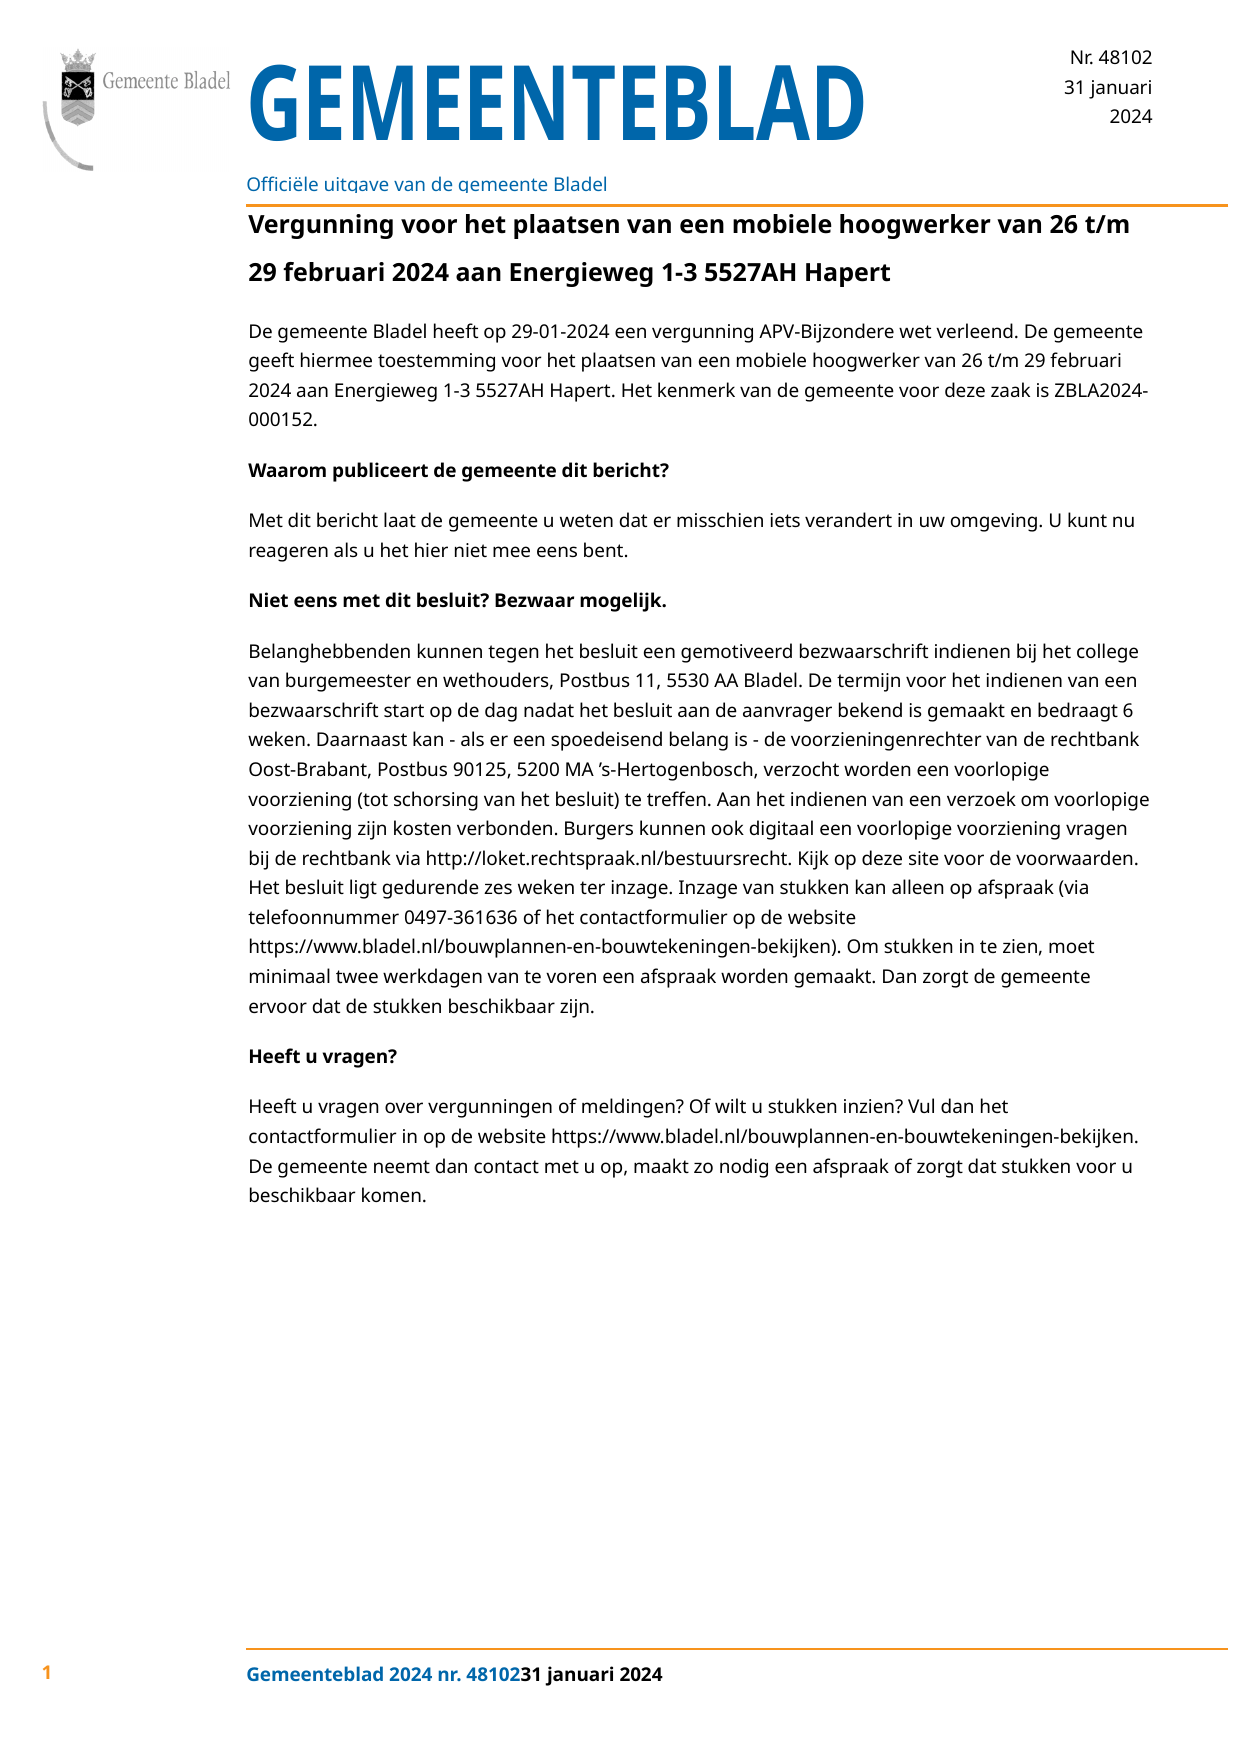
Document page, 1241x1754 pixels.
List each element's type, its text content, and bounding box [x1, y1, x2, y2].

picture [41, 47, 231, 172]
text Vergunning voor het plaatsen van een mobiele hoogwerker van 26 t/m 29 februari 2024 aan Energieweg 1-3 5527AH Hapert [248, 207, 1152, 288]
text Waarom publiceert de gemeente dit bericht? [248, 457, 1152, 483]
text Met dit bericht laat de gemeente u weten dat er misschien iets verandert in uw omgeving. U kunt nu reageren als u het hier niet mee eens bent. [248, 507, 1152, 563]
text Heeft u vragen over vergunningen of meldingen? Of wilt u stukken inzien? Vul dan het contactformulier in op de website https://www.bladel.nl/bouwplannen-en-bouwtekeningen-bekijken. De gemeente neemt dan contact met u op, maakt zo nodig een afspraak of zorgt dat stukken voor u beschikbaar komen. [248, 1094, 1152, 1208]
text Belanghebbenden kunnen tegen het besluit een gemotiveerd bezwaarschrift indienen bij het college van burgemeester en wethouders, Postbus 11, 5530 AA Bladel. De termijn voor het indienen van een bezwaarschrift start op de dag nadat het besluit aan de aanvrager bekend is gemaakt en bedraagt 6 weken. Daarnaast kan - als er een spoedeisend belang is - de voorzieningenrechter van de rechtbank Oost-Brabant, Postbus 90125, 5200 MA ’s-Hertogenbosch, verzocht worden een voorlopige voorziening (tot schorsing van het besluit) te treffen. Aan het indienen van een verzoek om voorlopige voorziening zijn kosten verbonden. Burgers kunnen ook digitaal een voorlopige voorziening vragen bij de rechtbank via http://loket.rechtspraak.nl/bestuursrecht. Kijk op deze site voor de voorwaarden. Het besluit ligt gedurende zes weken ter inzage. Inzage van stukken kan alleen op afspraak (via telefoonnummer 0497-361636 of het contactformulier op de website https://www.bladel.nl/bouwplannen-en-bouwtekeningen-bekijken). Om stukken in te zien, moet minimaal twee werkdagen van te voren een afspraak worden gemaakt. Dan zorgt de gemeente ervoor dat de stukken beschikbaar zijn. [248, 638, 1152, 1019]
text Heeft u vragen? [248, 1043, 1152, 1069]
text De gemeente Bladel heeft op 29-01-2024 een vergunning APV-Bijzondere wet verleend. De gemeente geeft hiermee toestemming voor het plaatsen van een mobiele hoogwerker van 26 t/m 29 februari 2024 aan Energieweg 1-3 5527AH Hapert. Het kenmerk van de gemeente voor deze zaak is ZBLA2024-000152. [248, 318, 1152, 432]
text Niet eens met dit besluit? Bezwaar mogelijk. [248, 587, 1152, 613]
